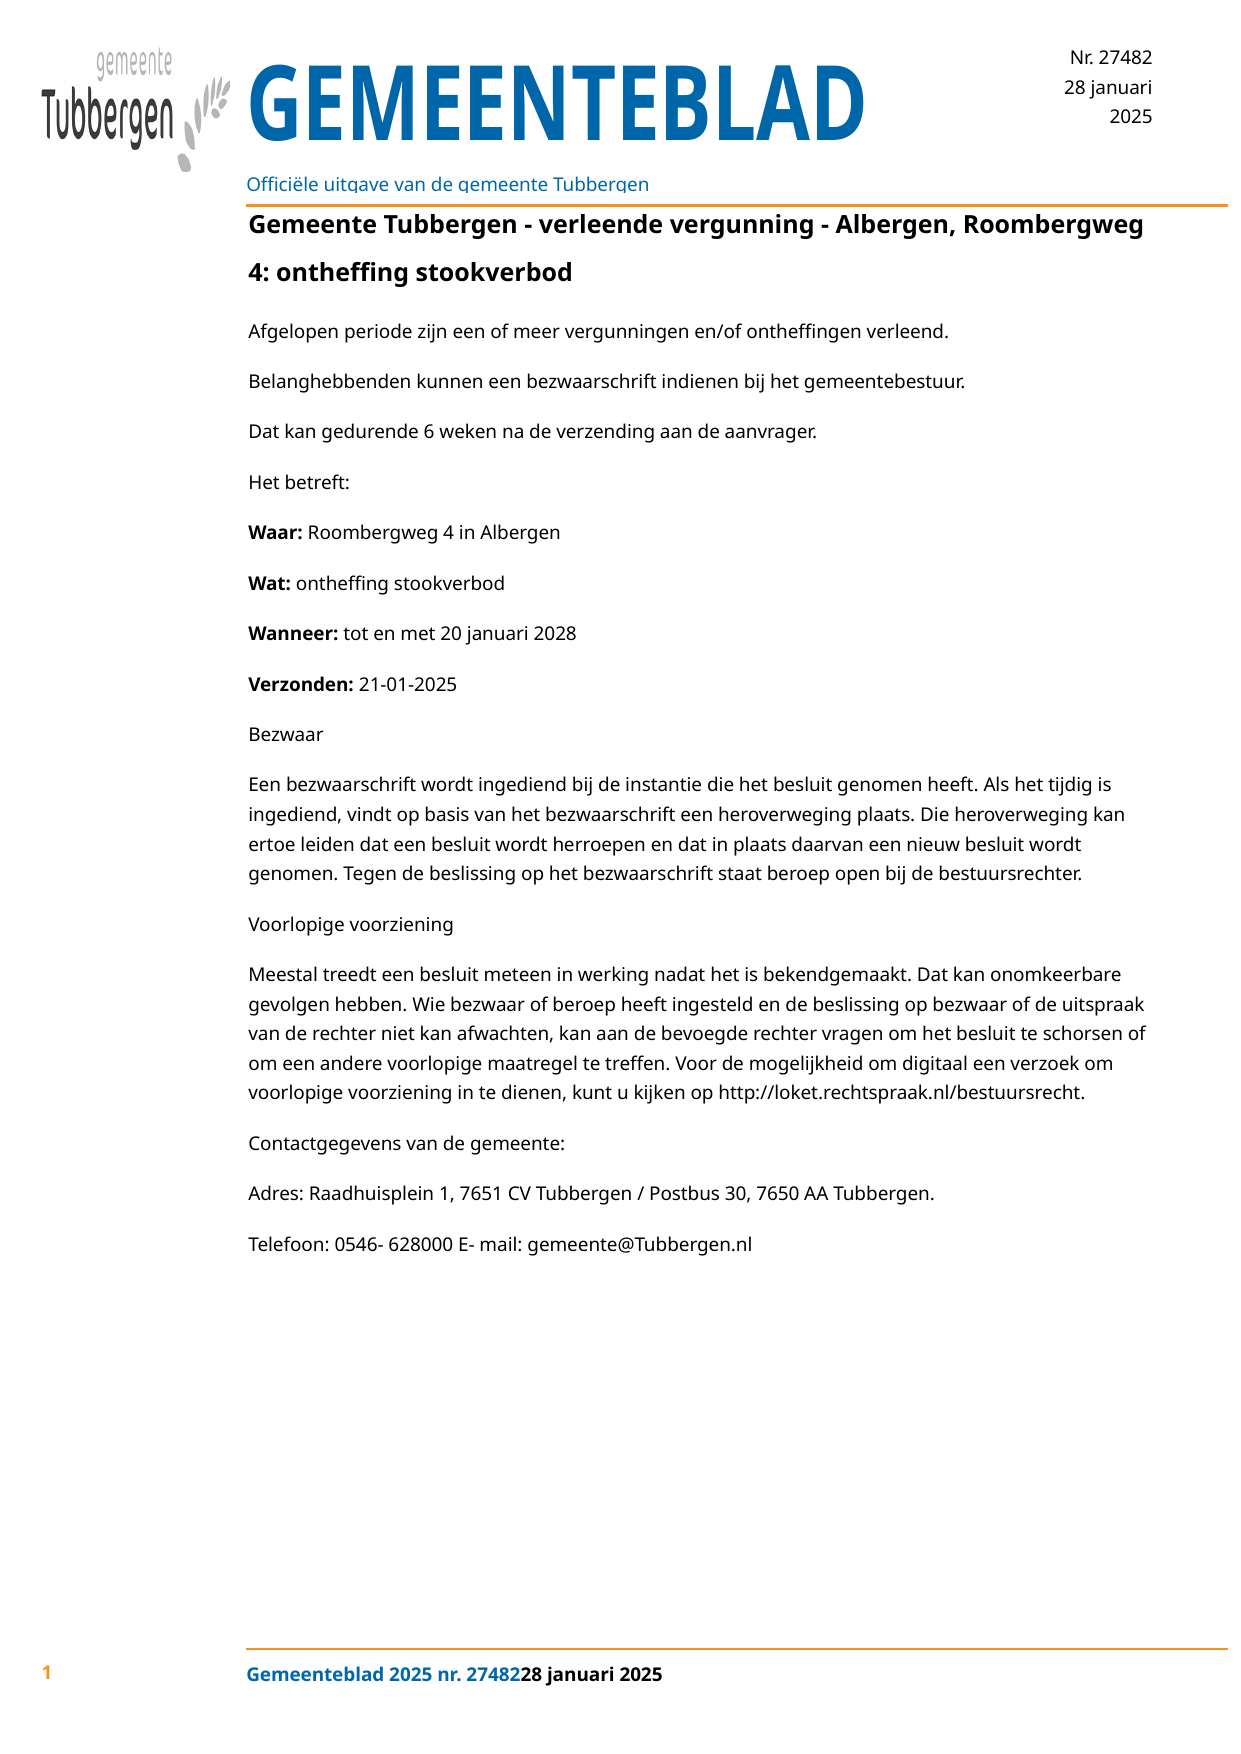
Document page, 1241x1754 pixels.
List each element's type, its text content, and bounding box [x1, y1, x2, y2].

text Bezwaar [248, 721, 1152, 747]
text Verzonden: 21-01-2025 [248, 671, 1152, 697]
text Belanghebbenden kunnen een bezwaarschrift indienen bij het gemeentebestuur. [248, 368, 1152, 394]
text Het betreft: [248, 469, 1152, 495]
text Telefoon: 0546- 628000 E- mail: gemeente@Tubbergen.nl [248, 1231, 1152, 1257]
text Een bezwaarschrift wordt ingediend bij de instantie die het besluit genomen heeft. Als het tijdig is ingediend, vindt op basis van het bezwaarschrift een heroverweging plaats. Die heroverweging kan ertoe leiden dat een besluit wordt herroepen en dat in plaats daarvan een nieuw besluit wordt genomen. Tegen de beslissing op het bezwaarschrift staat beroep open bij de bestuursrechter. [248, 772, 1152, 886]
text Voorlopige voorziening [248, 911, 1152, 937]
picture [41, 47, 231, 172]
text Wat: ontheffing stookverbod [248, 570, 1152, 596]
text Afgelopen periode zijn een of meer vergunningen en/of ontheffingen verleend. [248, 318, 1152, 344]
text Wanneer: tot en met 20 januari 2028 [248, 620, 1152, 646]
text Waar: Roombergweg 4 in Albergen [248, 519, 1152, 545]
text Contactgegevens van de gemeente: [248, 1130, 1152, 1156]
text Adres: Raadhuisplein 1, 7651 CV Tubbergen / Postbus 30, 7650 AA Tubbergen. [248, 1180, 1152, 1206]
text Gemeente Tubbergen - verleende vergunning - Albergen, Roombergweg 4: ontheffing stookverbod [248, 207, 1152, 288]
text Meestal treedt een besluit meteen in werking nadat het is bekendgemaakt. Dat kan onomkeerbare gevolgen hebben. Wie bezwaar of beroep heeft ingesteld en de beslissing op bezwaar of de uitspraak van de rechter niet kan afwachten, kan aan de bevoegde rechter vragen om het besluit te schorsen of om een andere voorlopige maatregel te treffen. Voor de mogelijkheid om digitaal een verzoek om voorlopige voorziening in te dienen, kunt u kijken op http://loket.rechtspraak.nl/bestuursrecht. [248, 961, 1152, 1105]
text Dat kan gedurende 6 weken na de verzending aan de aanvrager. [248, 419, 1152, 444]
